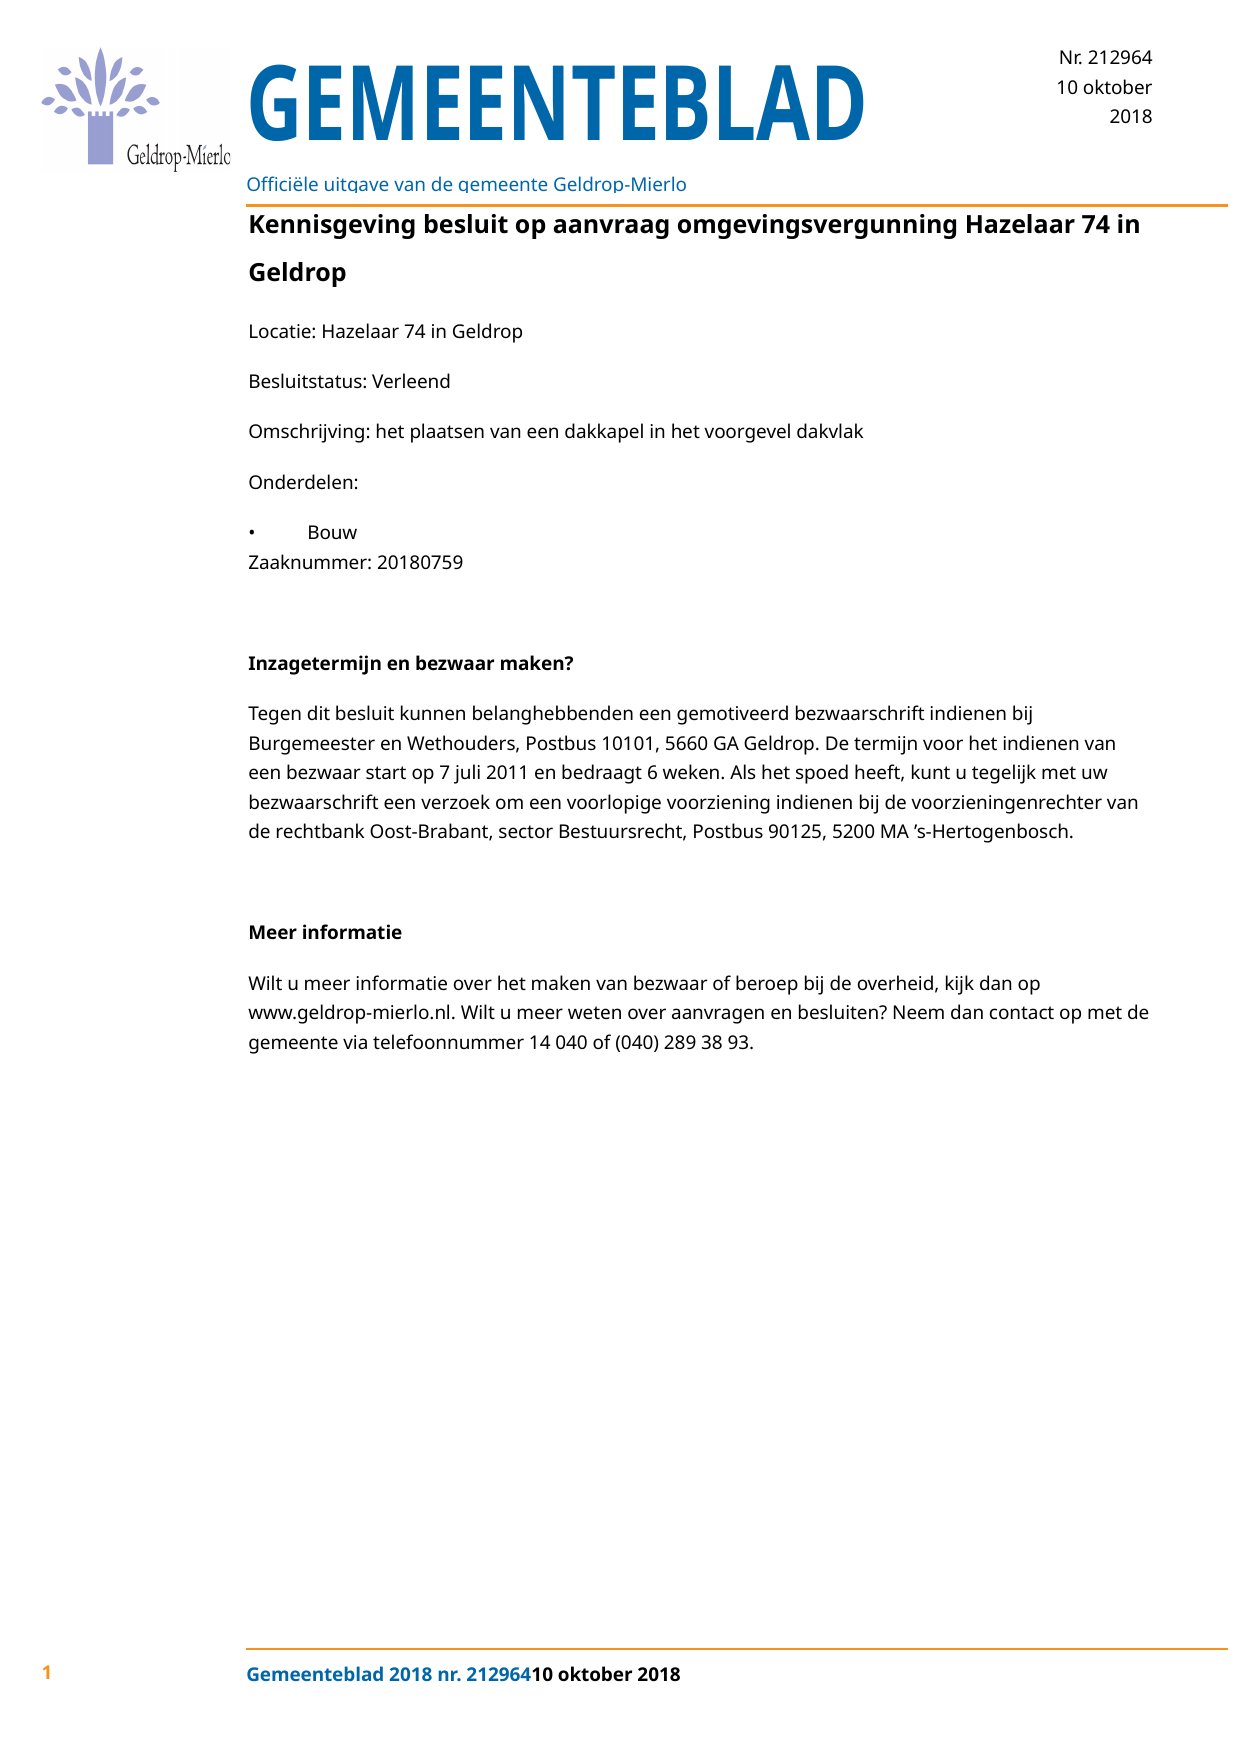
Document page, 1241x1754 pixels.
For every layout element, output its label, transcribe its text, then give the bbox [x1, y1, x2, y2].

text Wilt u meer informatie over het maken van bezwaar of beroep bij de overheid, kijk dan op www.geldrop-mierlo.nl. Wilt u meer weten over aanvragen en besluiten? Neem dan contact op met de gemeente via telefoonnummer 14 040 of (040) 289 38 93. [248, 970, 1152, 1055]
text Onderdelen: [248, 469, 1152, 495]
text Zaaknummer: 20180759 [248, 549, 1152, 575]
text Meer informatie [248, 919, 1152, 945]
picture [41, 47, 231, 172]
text Locatie: Hazelaar 74 in Geldrop [248, 318, 1152, 344]
text Kennisgeving besluit op aanvraag omgevingsvergunning Hazelaar 74 in Geldrop [248, 207, 1152, 288]
text Inzagetermijn en bezwaar maken? [248, 650, 1152, 676]
text Besluitstatus: Verleend [248, 368, 1152, 394]
text Tegen dit besluit kunnen belanghebbenden een gemotiveerd bezwaarschrift indienen bij Burgemeester en Wethouders, Postbus 10101, 5660 GA Geldrop. De termijn voor het indienen van een bezwaar start op 7 juli 2011 en bedraagt 6 weken. Als het spoed heeft, kunt u tegelijk met uw bezwaarschrift een verzoek om een voorlopige voorziening indienen bij de voorzieningenrechter van de rechtbank Oost-Brabant, sector Bestuursrecht, Postbus 90125, 5200 MA ’s-Hertogenbosch. [248, 700, 1152, 844]
text Omschrijving: het plaatsen van een dakkapel in het voorgevel dakvlak [248, 419, 1152, 444]
list Bouw [248, 519, 1152, 545]
